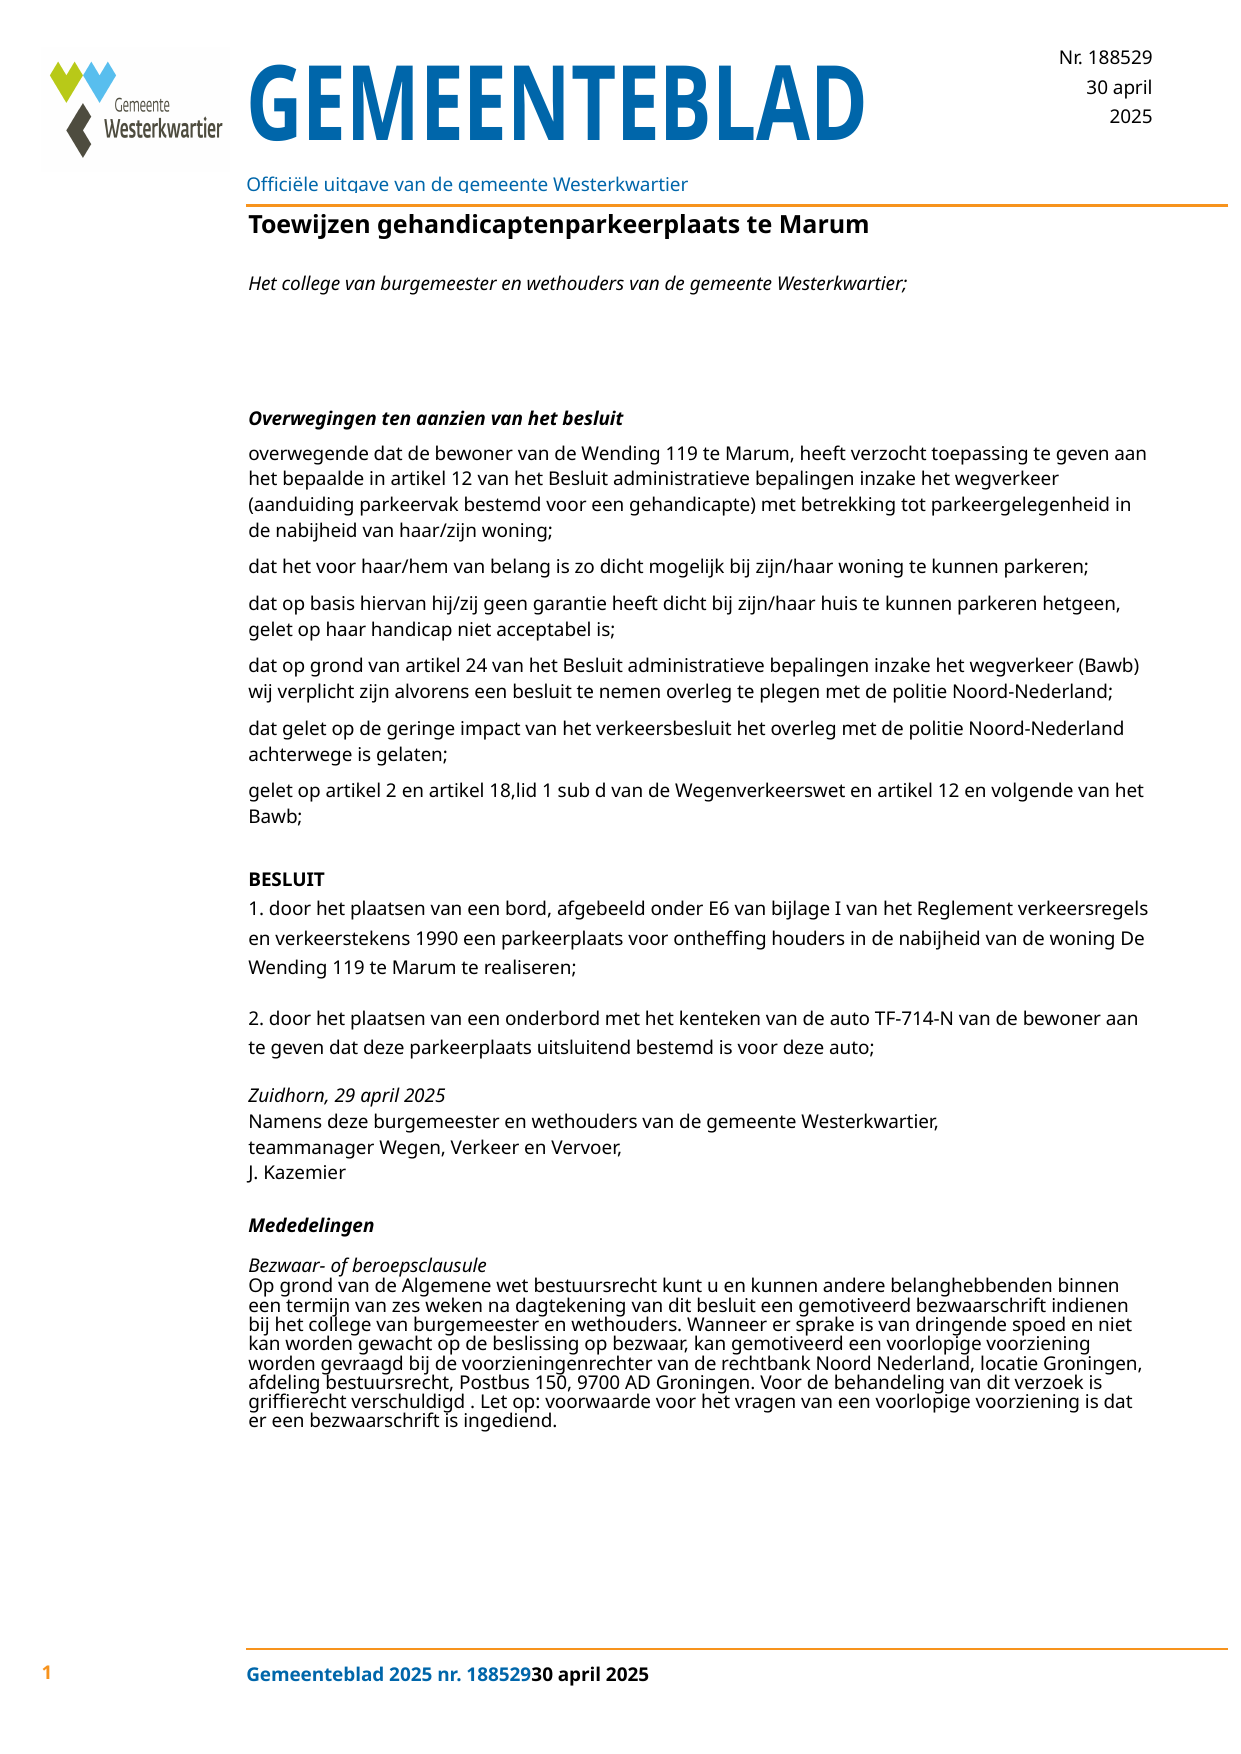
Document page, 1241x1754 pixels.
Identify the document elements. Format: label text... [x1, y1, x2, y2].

text Op grond van de Algemene wet bestuursrecht kunt u en kunnen andere belanghebbenden binnen een termijn van zes weken na dagtekening van dit besluit een gemotiveerd bezwaarschrift indienen bij het college van burgemeester en wethouders. Wanneer er sprake is van dringende spoed en niet kan worden gewacht op de beslissing op bezwaar, kan gemotiveerd een voorlopige voorziening worden gevraagd bij de voorzieningenrechter van de rechtbank Noord Nederland, locatie Groningen, afdeling bestuursrecht, Postbus 150, 9700 AD Groningen. Voor de behandeling van dit verzoek is griffierecht verschuldigd . Let op: voorwaarde voor het vragen van een voorlopige voorziening is dat er een bezwaarschrift is ingediend. [248, 1277, 1152, 1432]
text Namens deze burgemeester en wethouders van de gemeente Westerkwartier, [248, 1108, 1152, 1134]
text 1. door het plaatsen van een bord, afgebeeld onder E6 van bijlage I van het Reglement verkeersregels en verkeerstekens 1990 een parkeerplaats voor ontheffing houders in de nabijheid van de woning De Wending 119 te Marum te realiseren; [248, 895, 1152, 980]
text J. Kazemier [248, 1159, 1152, 1185]
text teammanager Wegen, Verkeer en Vervoer, [248, 1134, 1152, 1159]
text dat op basis hiervan hij/zij geen garantie heeft dicht bij zijn/haar huis te kunnen parkeren hetgeen, gelet op haar handicap niet acceptabel is; [248, 590, 1152, 642]
text BESLUIT [248, 866, 1152, 892]
text gelet op artikel 2 en artikel 18,lid 1 sub d van de Wegenverkeerswet en artikel 12 en volgende van het Bawb; [248, 777, 1152, 829]
text Zuidhorn, 29 april 2025 [248, 1082, 1152, 1108]
text Het college van burgemeester en wethouders van de gemeente Westerkwartier; [248, 270, 1152, 296]
text Toewijzen gehandicaptenparkeerplaats te Marum [248, 207, 1152, 241]
text Overwegingen ten aanzien van het besluit [248, 406, 1152, 431]
text dat het voor haar/hem van belang is zo dicht mogelijk bij zijn/haar woning te kunnen parkeren; [248, 553, 1152, 579]
text dat op grond van artikel 24 van het Besluit administratieve bepalingen inzake het wegverkeer (Bawb) wij verplicht zijn alvorens een besluit te nemen overleg te plegen met de politie Noord-Nederland; [248, 653, 1152, 704]
text dat gelet op de geringe impact van het verkeersbesluit het overleg met de politie Noord-Nederland achterwege is gelaten; [248, 715, 1152, 766]
text overwegende dat de bewoner van de Wending 119 te Marum, heeft verzocht toepassing te geven aan het bepaalde in artikel 12 van het Besluit administratieve bepalingen inzake het wegverkeer (aanduiding parkeervak bestemd voor een gehandicapte) met betrekking tot parkeergelegenheid in de nabijheid van haar/zijn woning; [248, 440, 1152, 543]
picture [41, 47, 231, 172]
text Bezwaar- of beroepsclausule [248, 1252, 1152, 1277]
text Mededelingen [248, 1212, 1152, 1238]
text 2. door het plaatsen van een onderbord met het kenteken van de auto TF-714-N van de bewoner aan te geven dat deze parkeerplaats uitsluitend bestemd is voor deze auto; [248, 1005, 1152, 1060]
